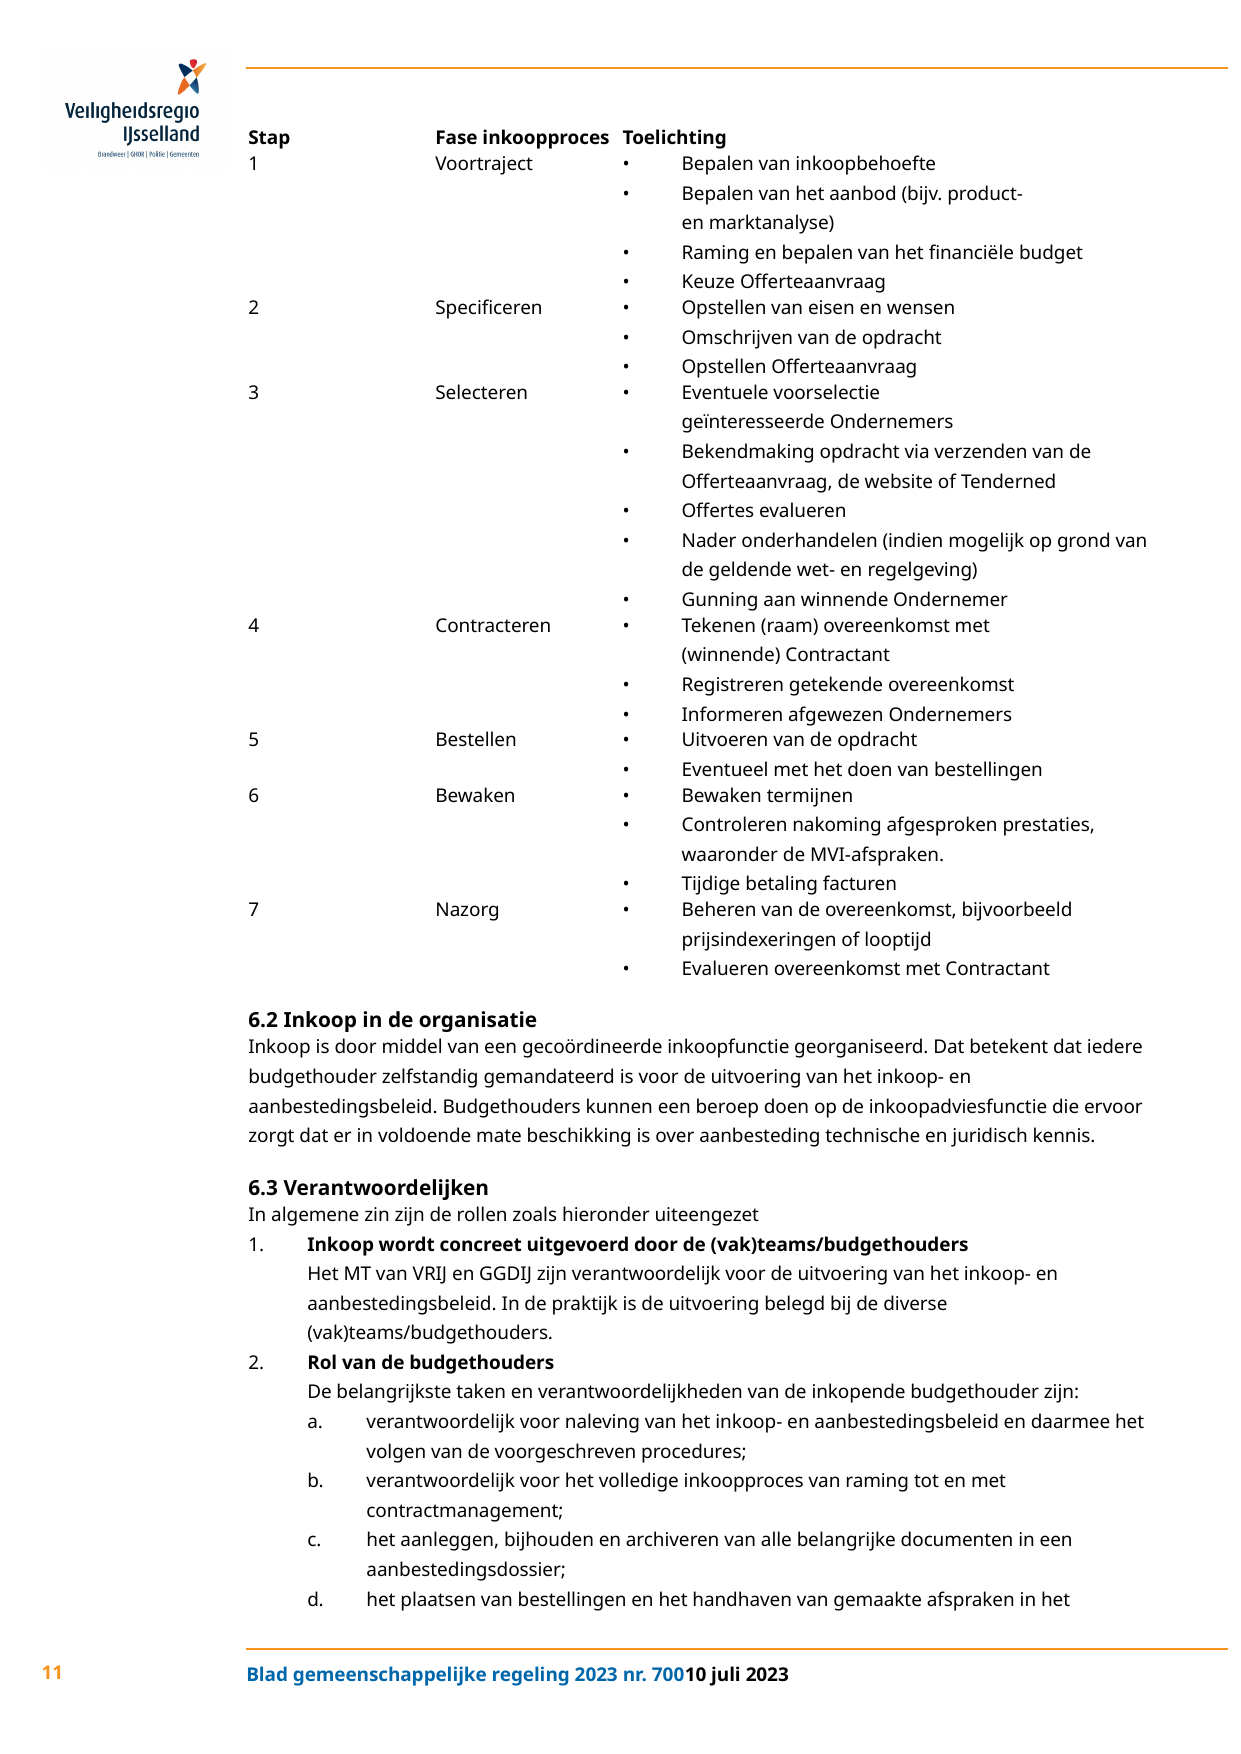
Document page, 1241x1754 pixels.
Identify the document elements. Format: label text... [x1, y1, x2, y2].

list Rol van de budgethouders [248, 1349, 1152, 1375]
table_cell Selecteren [435, 379, 622, 612]
table_header Toelichting [623, 125, 1152, 150]
table_header Fase inkoopproces [435, 125, 622, 150]
table_cell Bestellen [435, 726, 622, 782]
table_cell Bewaken [435, 782, 622, 896]
text 6.2 Inkoop in de organisatie [248, 1005, 1152, 1034]
table_cell Bepalen van inkoopbehoefte Bepalen van het aanbod (bijv. product- en marktanalyse) Raming en bepalen van het financiële budget Keuze Offerteaanvraag [623, 150, 1152, 294]
list het plaatsen van bestellingen en het handhaven van gemaakte afspraken in het [307, 1586, 1152, 1612]
text Inkoop is door middel van een gecoördineerde inkoopfunctie georganiseerd. Dat betekent dat iedere budgethouder zelfstandig gemandateerd is voor de uitvoering van het inkoop- en aanbestedingsbeleid. Budgethouders kunnen een beroep doen op de inkoopadviesfunctie die ervoor zorgt dat er in voldoende mate beschikking is over aanbesteding technische en juridisch kennis. [248, 1034, 1152, 1148]
table_cell 2 [248, 294, 435, 379]
table_cell Voortraject [435, 150, 622, 294]
table_cell Specificeren [435, 294, 622, 379]
table_cell Opstellen van eisen en wensen Omschrijven van de opdracht Opstellen Offerteaanvraag [623, 294, 1152, 379]
list verantwoordelijk voor het volledige inkoopproces van raming tot en met contractmanagement; [307, 1467, 1152, 1523]
table_cell Nazorg [435, 896, 622, 981]
table_cell Tekenen (raam) overeenkomst met (winnende) Contractant Registreren getekende overeenkomst Informeren afgewezen Ondernemers [623, 612, 1152, 726]
list De belangrijkste taken en verantwoordelijkheden van de inkopende budgethouder zijn: [248, 1379, 1152, 1404]
table_cell 1 [248, 150, 435, 294]
text In algemene zin zijn de rollen zoals hieronder uiteengezet [248, 1201, 1152, 1227]
list verantwoordelijk voor naleving van het inkoop- en aanbestedingsbeleid en daarmee het volgen van de voorgeschreven procedures; [307, 1408, 1152, 1464]
table_cell Uitvoeren van de opdracht Eventueel met het doen van bestellingen [623, 726, 1152, 782]
table_cell 6 [248, 782, 435, 896]
table_cell Eventuele voorselectie geïnteresseerde Ondernemers Bekendmaking opdracht via verzenden van de Offerteaanvraag, de website of Tenderned Offertes evalueren Nader onderhandelen (indien mogelijk op grond van de geldende wet- en regelgeving) Gunning aan winnende Ondernemer [623, 379, 1152, 612]
table_cell 3 [248, 379, 435, 612]
list het aanleggen, bijhouden en archiveren van alle belangrijke documenten in een aanbestedingsdossier; [307, 1527, 1152, 1582]
table_cell Beheren van de overeenkomst, bijvoorbeeld prijsindexeringen of looptijd Evalueren overeenkomst met Contractant [623, 896, 1152, 981]
table_cell Contracteren [435, 612, 622, 726]
table_header Stap [248, 125, 435, 150]
picture [41, 47, 231, 172]
list Het MT van VRIJ en GGDIJ zijn verantwoordelijk voor de uitvoering van het inkoop- en aanbestedingsbeleid. In de praktijk is de uitvoering belegd bij de diverse (vak)teams/budgethouders. [248, 1260, 1152, 1345]
text 6.3 Verantwoordelijken [248, 1173, 1152, 1201]
table_cell 7 [248, 896, 435, 981]
table_cell 5 [248, 726, 435, 782]
list Inkoop wordt concreet uitgevoerd door de (vak)teams/budgethouders [248, 1231, 1152, 1257]
table_cell Bewaken termijnen Controleren nakoming afgesproken prestaties, waaronder de MVI-afspraken. Tijdige betaling facturen [623, 782, 1152, 896]
table_cell 4 [248, 612, 435, 726]
